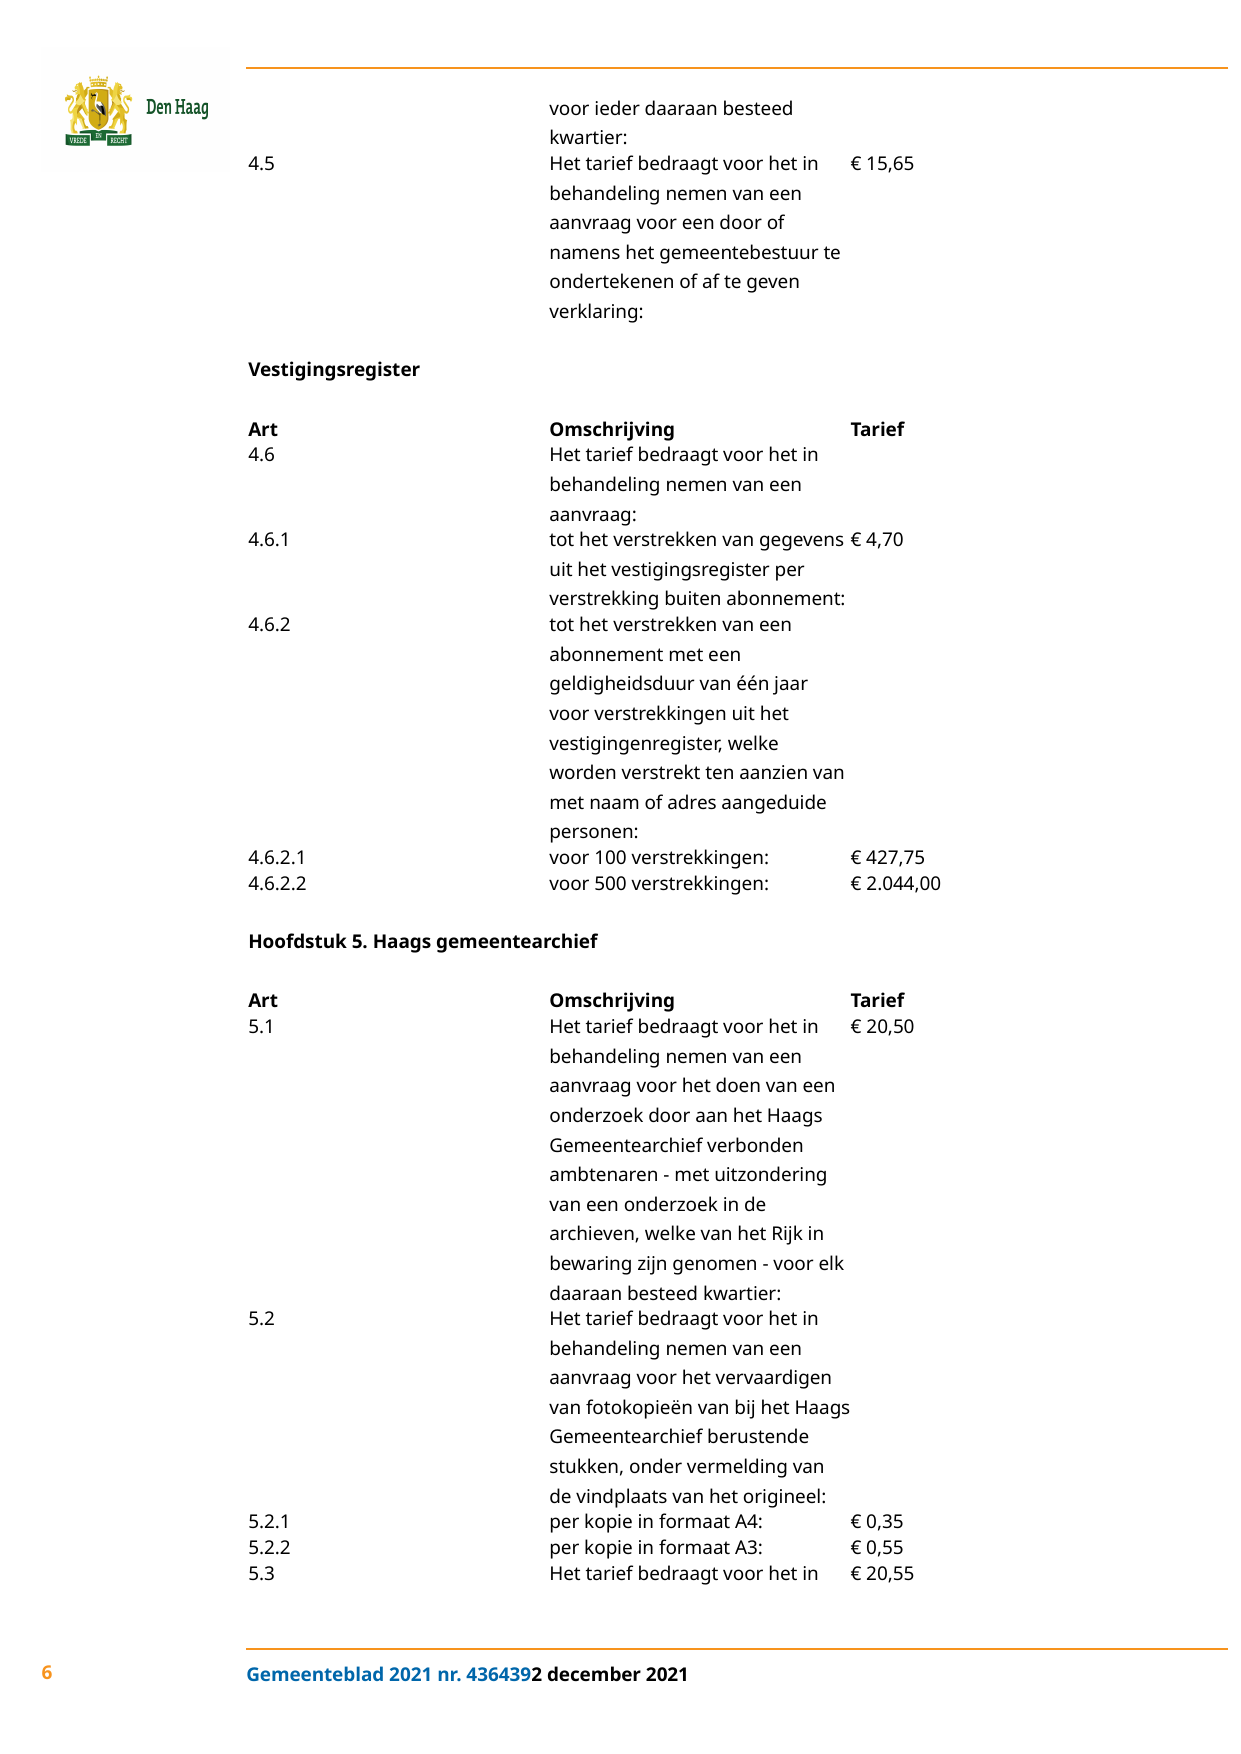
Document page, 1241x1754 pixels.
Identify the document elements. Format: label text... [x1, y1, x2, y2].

table_cell [850, 95, 1152, 150]
table_cell voor ieder daaraan besteed kwartier: [549, 95, 850, 150]
table_cell per kopie in formaat A4: [549, 1509, 850, 1534]
table_cell [850, 611, 1152, 844]
table_cell € 2.044,00 [850, 870, 1152, 896]
table_cell per kopie in formaat A3: [549, 1534, 850, 1560]
table_cell 5.2.1 [248, 1509, 549, 1534]
table_cell 4.6.1 [248, 526, 549, 611]
table_cell 4.6.2.1 [248, 844, 549, 870]
table_cell 4.6 [248, 442, 549, 526]
table_cell 5.1 [248, 1014, 549, 1305]
table_cell [850, 442, 1152, 526]
text Vestigingsregister [248, 357, 1152, 382]
table_cell 5.3 [248, 1560, 549, 1586]
table_header Art [248, 988, 549, 1013]
table_cell Het tarief bedraagt voor het in behandeling nemen van een aanvraag: [549, 442, 850, 526]
table_cell 5.2.2 [248, 1534, 549, 1560]
table_cell [850, 1305, 1152, 1509]
table_cell € 0,35 [850, 1509, 1152, 1534]
table_cell € 427,75 [850, 844, 1152, 870]
table_header Tarief [850, 416, 1152, 442]
table_cell 4.6.2 [248, 611, 549, 844]
table_cell tot het verstrekken van een abonnement met een geldigheidsduur van één jaar voor verstrekkingen uit het vestigingenregister, welke worden verstrekt ten aanzien van met naam of adres aangeduide personen: [549, 611, 850, 844]
table_cell Het tarief bedraagt voor het in behandeling nemen van een aanvraag voor het doen van een onderzoek door aan het Haags Gemeentearchief verbonden ambtenaren - met uitzondering van een onderzoek in de archieven, welke van het Rijk in bewaring zijn genomen - voor elk daaraan besteed kwartier: [549, 1014, 850, 1305]
table_cell € 20,50 [850, 1014, 1152, 1305]
table_cell 5.2 [248, 1305, 549, 1509]
table_cell [248, 95, 549, 150]
table_cell € 0,55 [850, 1534, 1152, 1560]
table_header Omschrijving [549, 416, 850, 442]
table_header Tarief [850, 988, 1152, 1013]
table_cell 4.5 [248, 150, 549, 324]
table_cell Het tarief bedraagt voor het in behandeling nemen van een aanvraag voor een door of namens het gemeentebestuur te ondertekenen of af te geven verklaring: [549, 150, 850, 324]
table_cell voor 500 verstrekkingen: [549, 870, 850, 896]
text Hoofdstuk 5. Haags gemeentearchief [248, 928, 1152, 954]
table_cell 4.6.2.2 [248, 870, 549, 896]
table_cell tot het verstrekken van gegevens uit het vestigingsregister per verstrekking buiten abonnement: [549, 526, 850, 611]
table_cell voor 100 verstrekkingen: [549, 844, 850, 870]
table_cell € 15,65 [850, 150, 1152, 324]
table_cell € 4,70 [850, 526, 1152, 611]
table_cell Het tarief bedraagt voor het in behandeling nemen van een aanvraag voor het vervaardigen van fotokopieën van bij het Haags Gemeentearchief berustende stukken, onder vermelding van de vindplaats van het origineel: [549, 1305, 850, 1509]
table_header Omschrijving [549, 988, 850, 1013]
table_header Art [248, 416, 549, 442]
table_cell Het tarief bedraagt voor het in [549, 1560, 850, 1586]
table_cell € 20,55 [850, 1560, 1152, 1586]
picture [41, 47, 231, 172]
